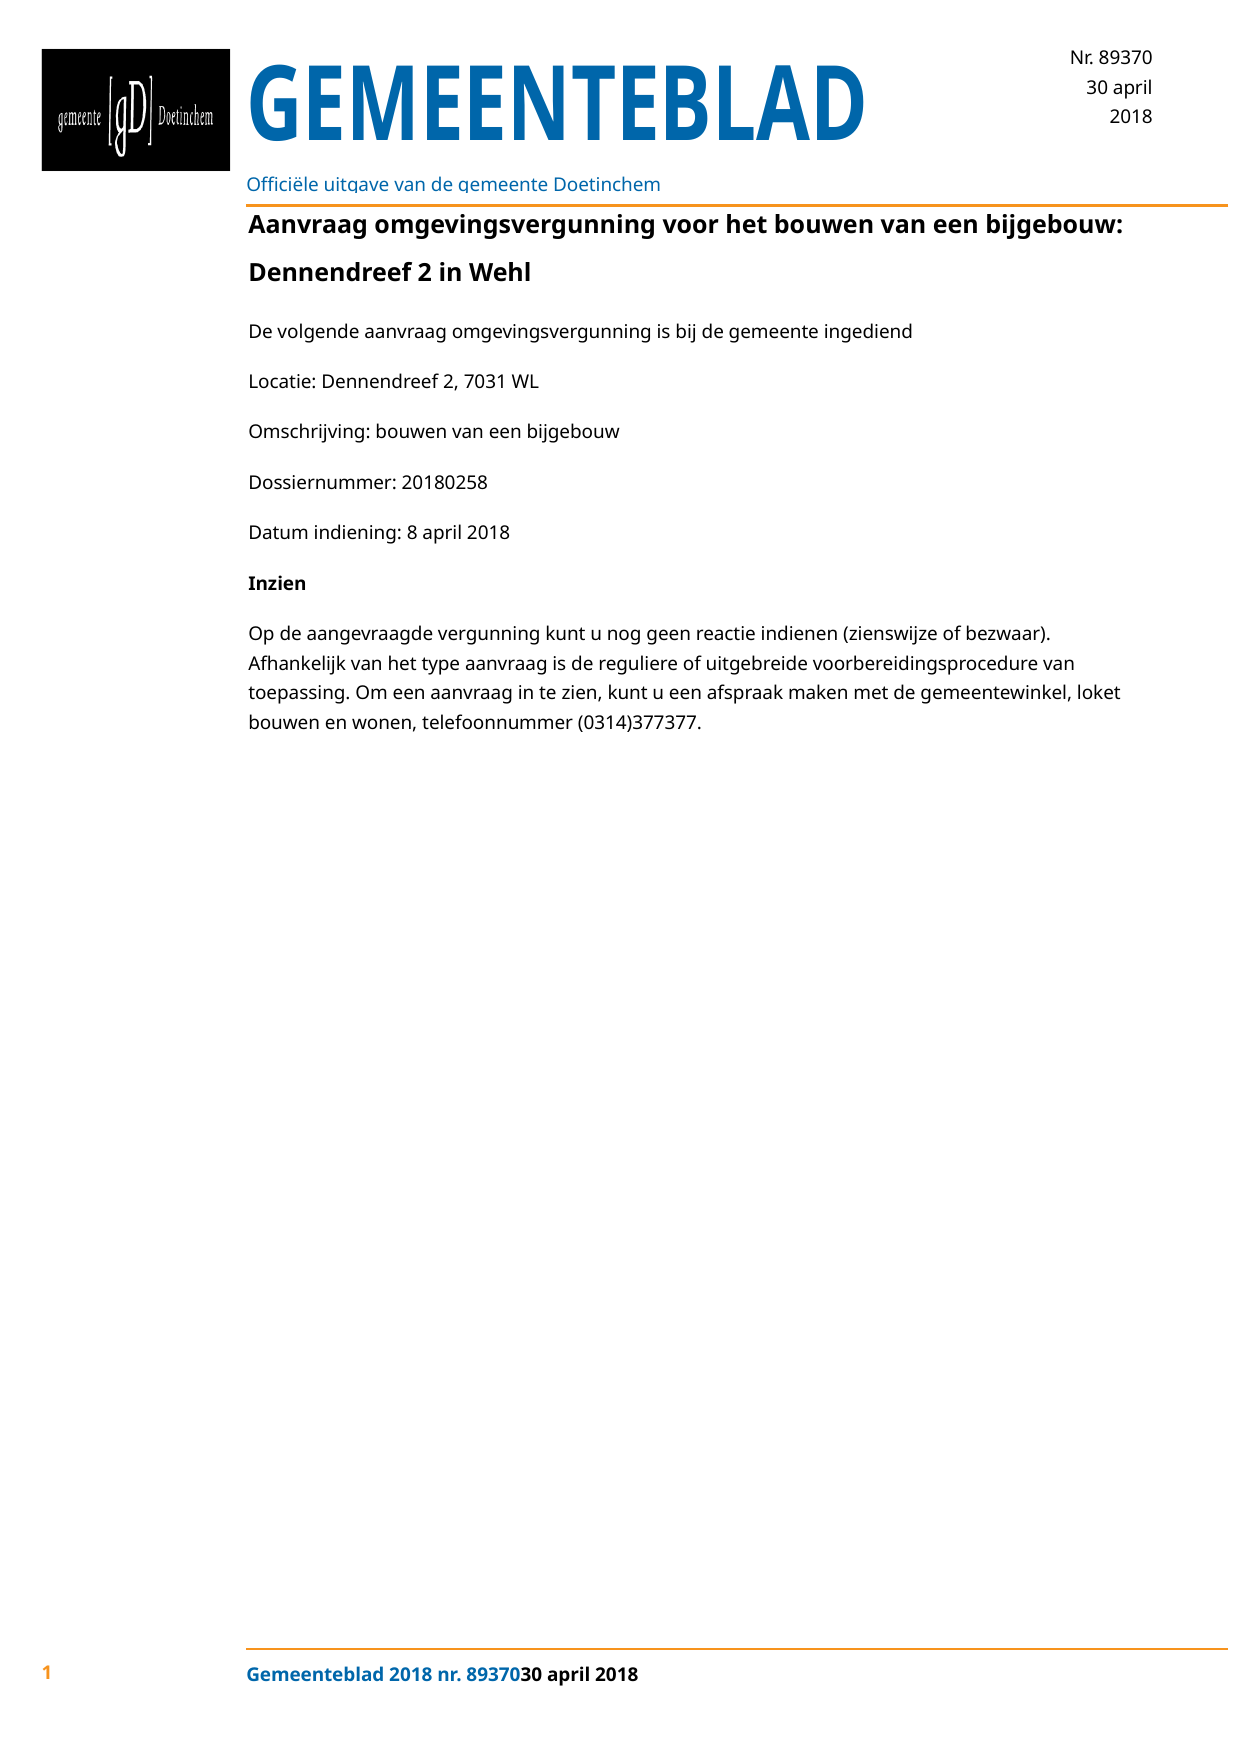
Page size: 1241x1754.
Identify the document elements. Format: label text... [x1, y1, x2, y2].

text Omschrijving: bouwen van een bijgebouw [248, 419, 1152, 444]
text Inzien [248, 570, 1152, 596]
text Dossiernummer: 20180258 [248, 469, 1152, 495]
text Aanvraag omgevingsvergunning voor het bouwen van een bijgebouw: Dennendreef 2 in Wehl [248, 207, 1152, 288]
text Locatie: Dennendreef 2, 7031 WL [248, 368, 1152, 394]
picture [41, 47, 231, 172]
text De volgende aanvraag omgevingsvergunning is bij de gemeente ingediend [248, 318, 1152, 344]
text Op de aangevraagde vergunning kunt u nog geen reactie indienen (zienswijze of bezwaar). Afhankelijk van het type aanvraag is de reguliere of uitgebreide voorbereidingsprocedure van toepassing. Om een aanvraag in te zien, kunt u een afspraak maken met de gemeentewinkel, loket bouwen en wonen, telefoonnummer (0314)377377. [248, 620, 1152, 735]
text Datum indiening: 8 april 2018 [248, 519, 1152, 545]
